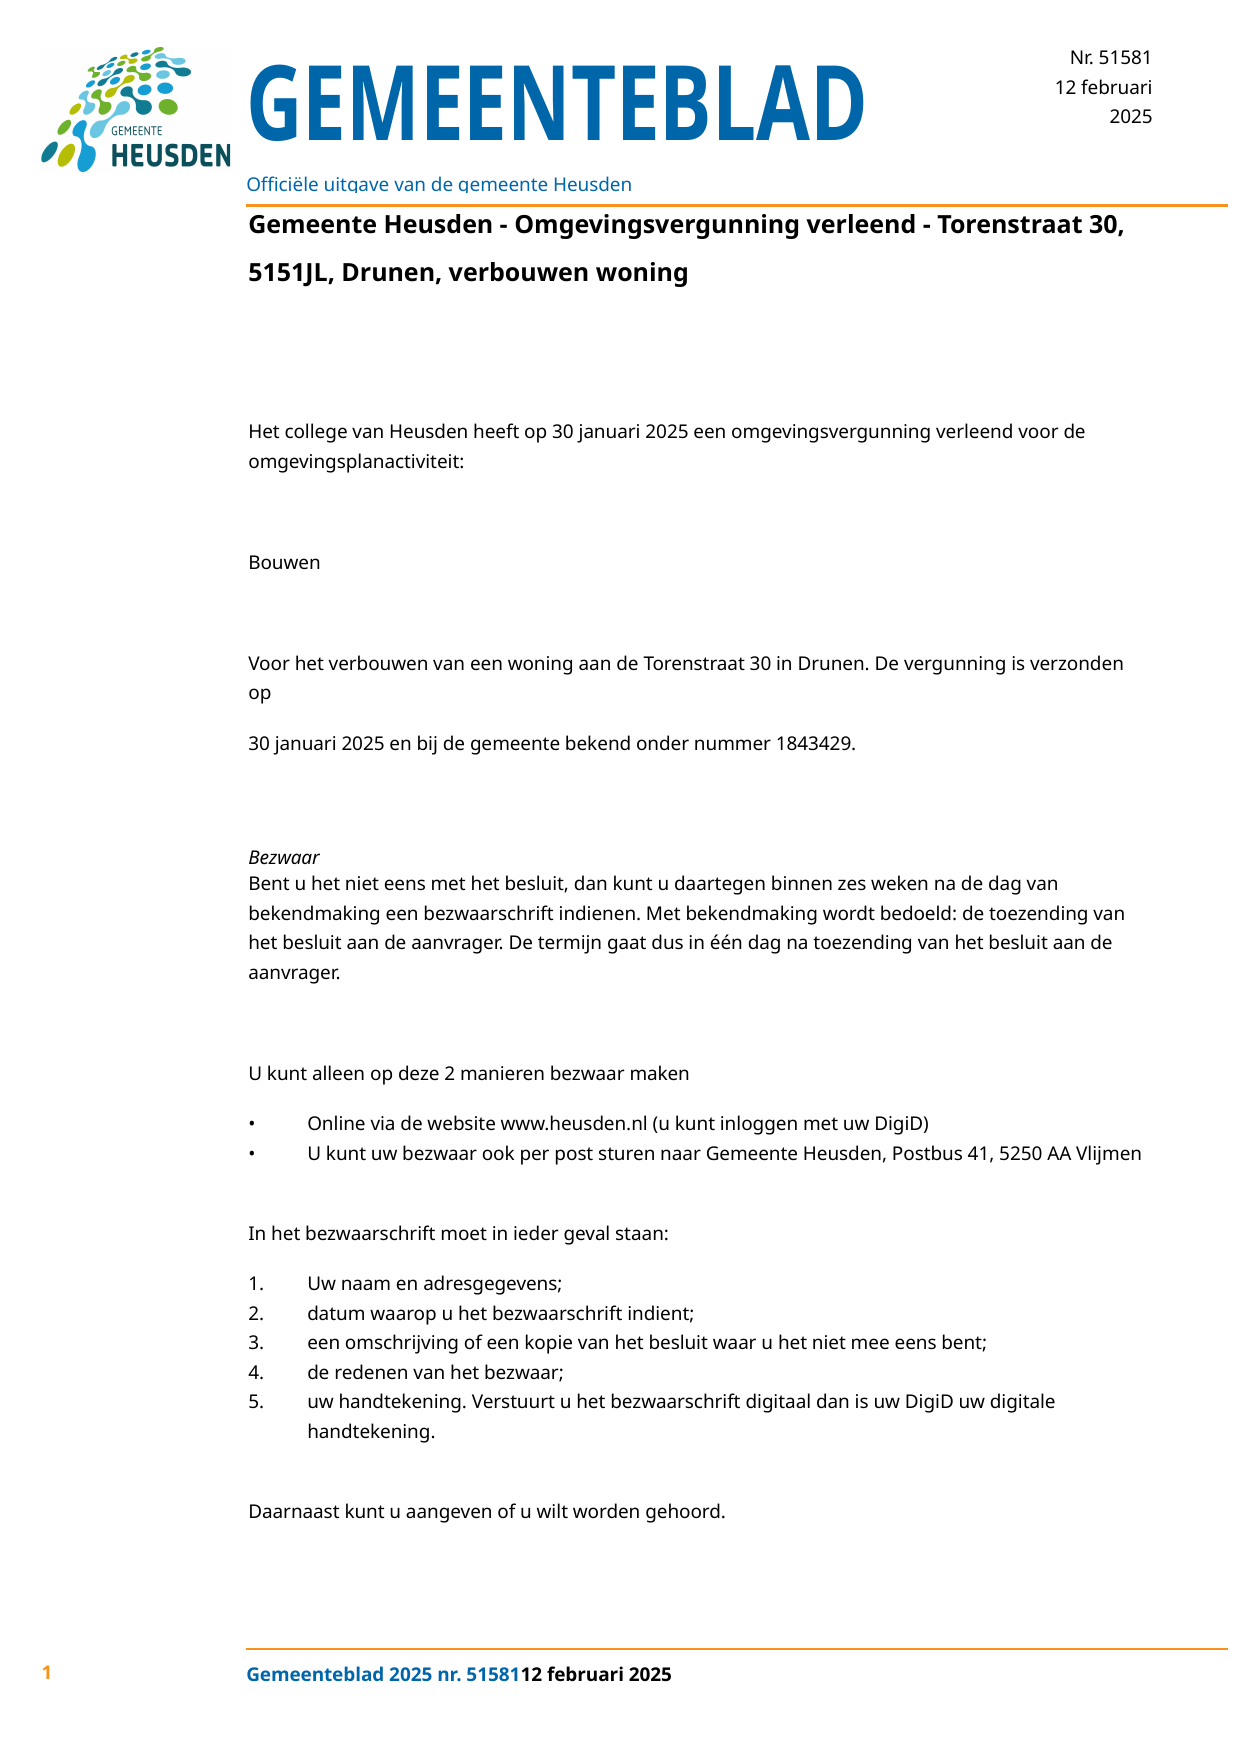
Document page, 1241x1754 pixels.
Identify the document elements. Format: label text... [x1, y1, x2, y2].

text Bouwen [248, 549, 1152, 575]
text Bent u het niet eens met het besluit, dan kunt u daartegen binnen zes weken na de dag van bekendmaking een bezwaarschrift indienen. Met bekendmaking wordt bedoeld: de toezending van het besluit aan de aanvrager. De termijn gaat dus in één dag na toezending van het besluit aan de aanvrager. [248, 870, 1152, 984]
list datum waarop u het bezwaarschrift indient; [248, 1300, 1152, 1325]
list uw handtekening. Verstuurt u het bezwaarschrift digitaal dan is uw DigiD uw digitale handtekening. [248, 1388, 1152, 1444]
text Het college van Heusden heeft op 30 januari 2025 een omgevingsvergunning verleend voor de omgevingsplanactiviteit: [248, 419, 1152, 474]
list de redenen van het bezwaar; [248, 1359, 1152, 1384]
text U kunt alleen op deze 2 manieren bezwaar maken [248, 1060, 1152, 1085]
text Bezwaar [248, 844, 1152, 870]
text Daarnaast kunt u aangeven of u wilt worden gehoord. [248, 1498, 1152, 1524]
list U kunt uw bezwaar ook per post sturen naar Gemeente Heusden, Postbus 41, 5250 AA Vlijmen [248, 1140, 1152, 1165]
list een omschrijving of een kopie van het besluit waar u het niet mee eens bent; [248, 1329, 1152, 1355]
text Voor het verbouwen van een woning aan de Torenstraat 30 in Drunen. De vergunning is verzonden op [248, 650, 1152, 705]
list Uw naam en adresgegevens; [248, 1270, 1152, 1296]
text Gemeente Heusden - Omgevingsvergunning verleend - Torenstraat 30, 5151JL, Drunen, verbouwen woning [248, 207, 1152, 288]
list Online via de website www.heusden.nl (u kunt inloggen met uw DigiD) [248, 1110, 1152, 1136]
text In het bezwaarschrift moet in ieder geval staan: [248, 1220, 1152, 1245]
text 30 januari 2025 en bij de gemeente bekend onder nummer 1843429. [248, 730, 1152, 756]
picture [41, 47, 231, 172]
